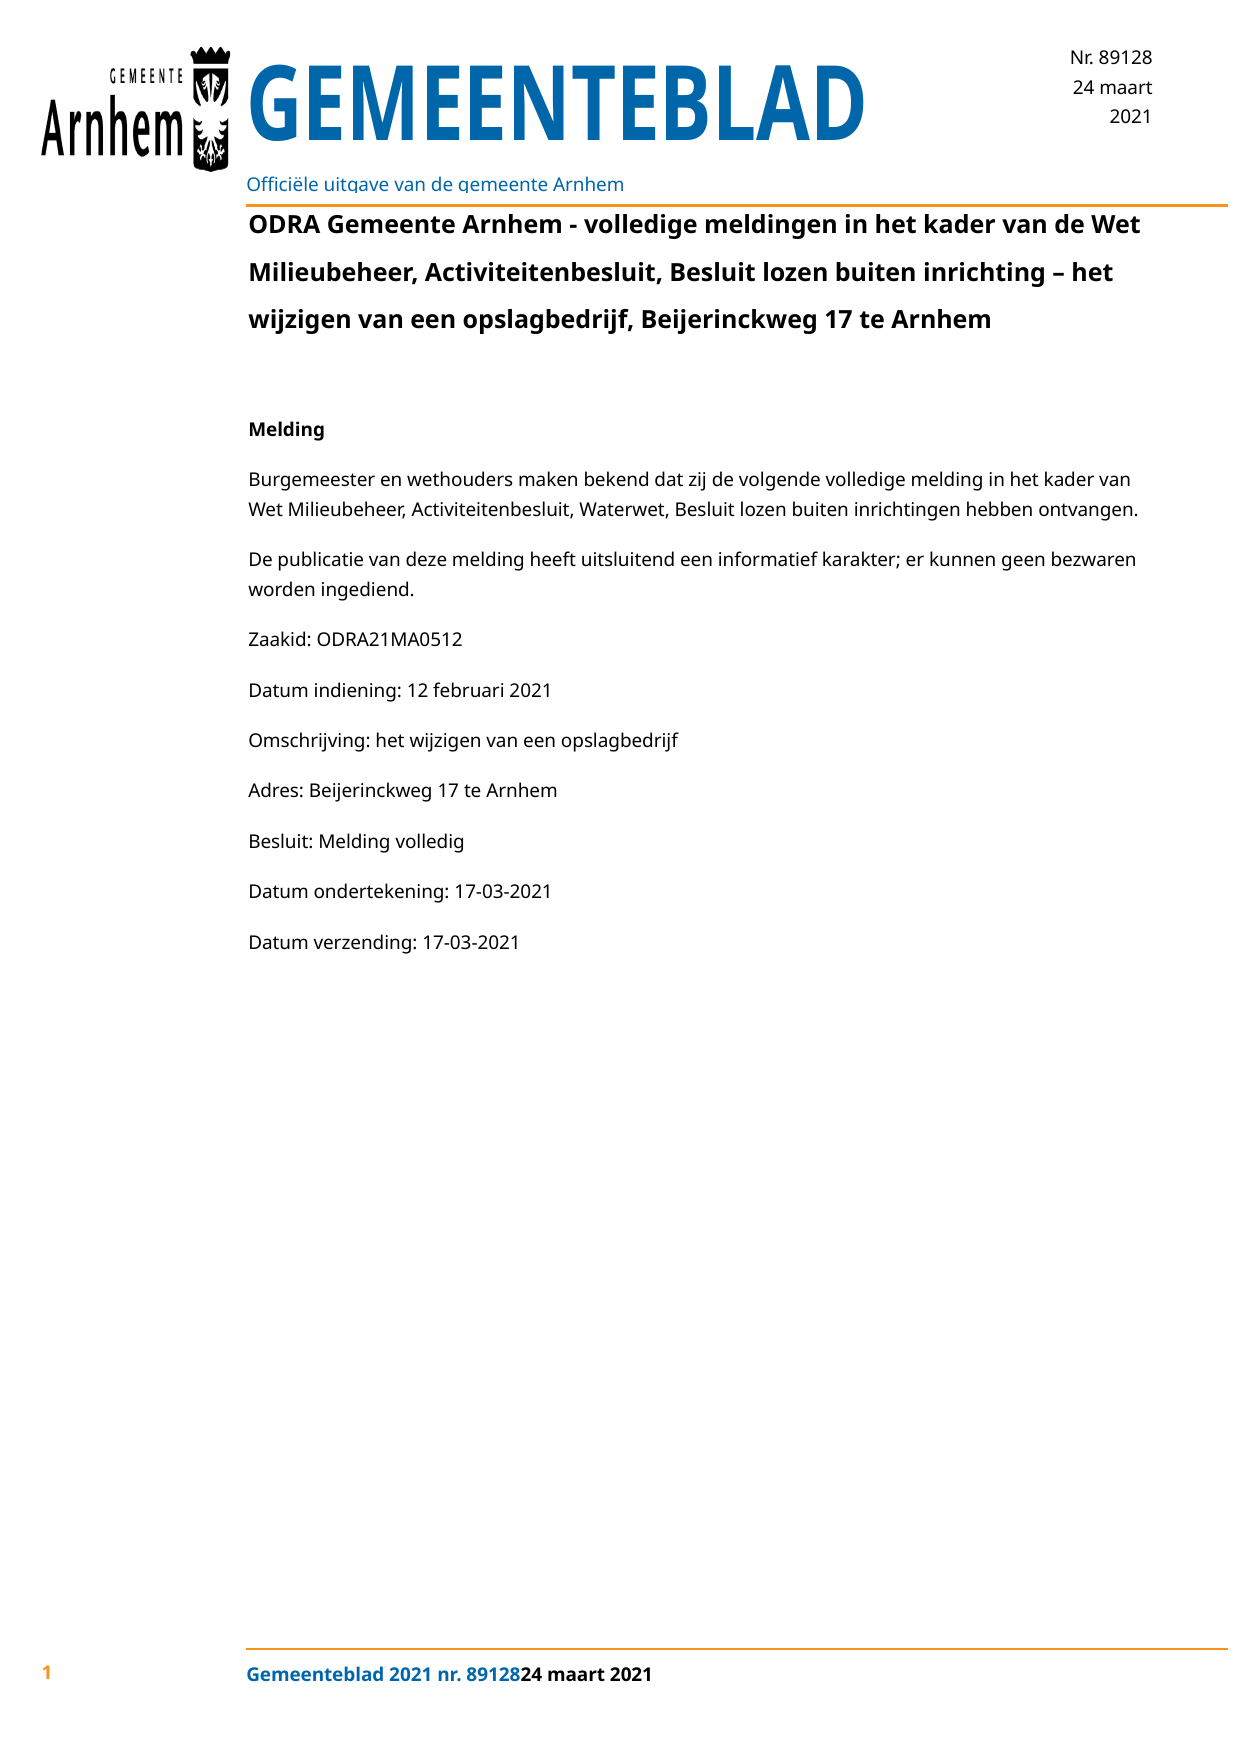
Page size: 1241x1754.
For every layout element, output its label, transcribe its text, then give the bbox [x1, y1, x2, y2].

text Datum ondertekening: 17-03-2021 [248, 878, 1152, 904]
text De publicatie van deze melding heeft uitsluitend een informatief karakter; er kunnen geen bezwaren worden ingediend. [248, 546, 1152, 602]
text Datum indiening: 12 februari 2021 [248, 677, 1152, 702]
text Besluit: Melding volledig [248, 828, 1152, 854]
text ODRA Gemeente Arnhem - volledige meldingen in het kader van de Wet Milieubeheer, Activiteitenbesluit, Besluit lozen buiten inrichting – het wijzigen van een opslagbedrijf, Beijerinckweg 17 te Arnhem [248, 207, 1152, 336]
text Omschrijving: het wijzigen van een opslagbedrijf [248, 727, 1152, 753]
text Melding [248, 416, 1152, 442]
text Zaakid: ODRA21MA0512 [248, 626, 1152, 652]
text Datum verzending: 17-03-2021 [248, 929, 1152, 954]
text Burgemeester en wethouders maken bekend dat zij de volgende volledige melding in het kader van Wet Milieubeheer, Activiteitenbesluit, Waterwet, Besluit lozen buiten inrichtingen hebben ontvangen. [248, 466, 1152, 522]
text Adres: Beijerinckweg 17 te Arnhem [248, 778, 1152, 803]
picture [41, 47, 231, 172]
